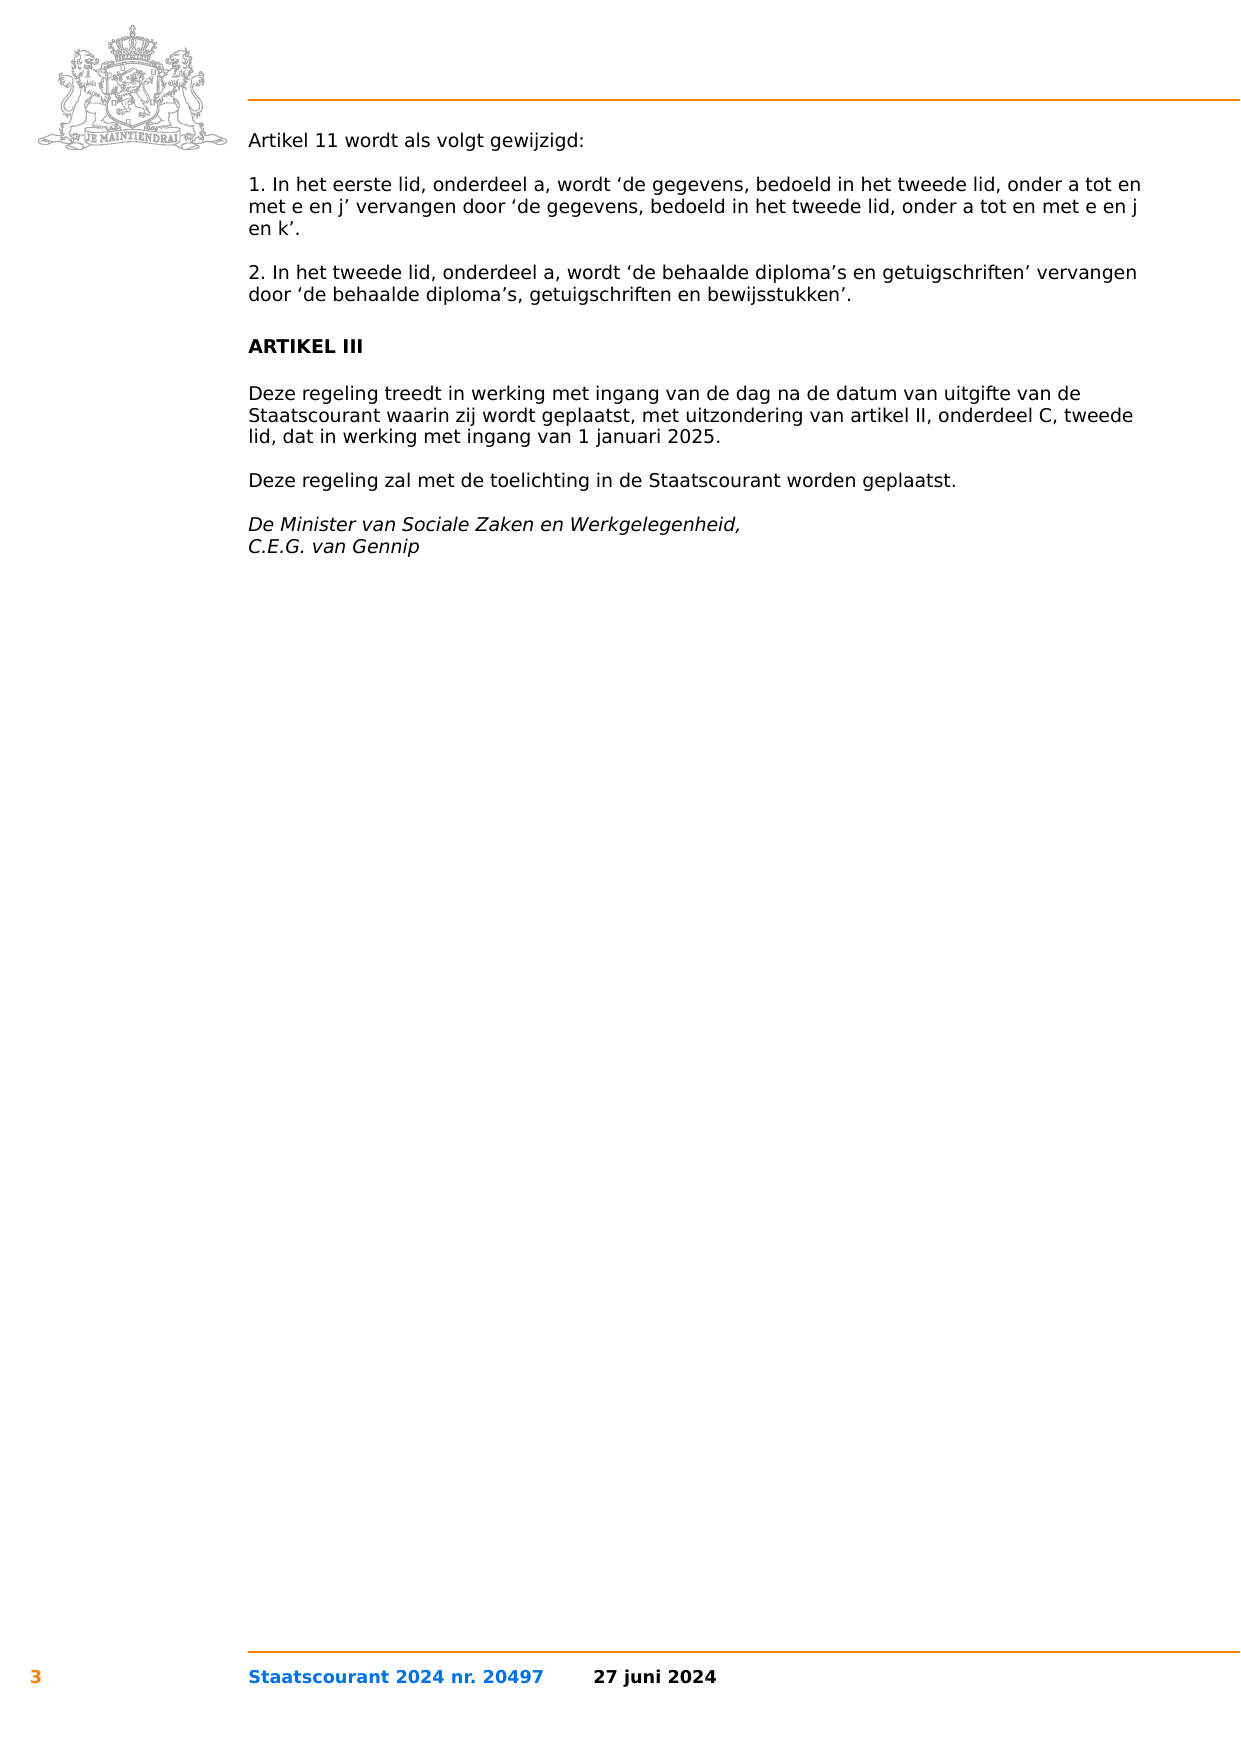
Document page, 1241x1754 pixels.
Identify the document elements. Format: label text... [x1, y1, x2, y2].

text Artikel 11 wordt als volgt gewijzigd: [248, 130, 1163, 152]
picture [38, 25, 227, 150]
text 2. In het tweede lid, onderdeel a, wordt ‘de behaalde diploma’s en getuigschriften’ vervangen door ‘de behaalde diploma’s, getuigschriften en bewijsstukken’. [248, 262, 1163, 306]
text Deze regeling zal met de toelichting in de Staatscourant worden geplaatst. [248, 470, 1163, 492]
text De Minister van Sociale Zaken en Werkgelegenheid, C.E.G. van Gennip [248, 514, 1163, 558]
text Deze regeling treedt in werking met ingang van de dag na de datum van uitgifte van de Staatscourant waarin zij wordt geplaatst, met uitzondering van artikel II, onderdeel C, tweede lid, dat in werking met ingang van 1 januari 2025. [248, 382, 1163, 448]
text 1. In het eerste lid, onderdeel a, wordt ‘de gegevens, bedoeld in het tweede lid, onder a tot en met e en j’ vervangen door ‘de gegevens, bedoeld in het tweede lid, onder a tot en met e en j en k’. [248, 174, 1163, 240]
subtitle ARTIKEL III [248, 336, 1163, 357]
